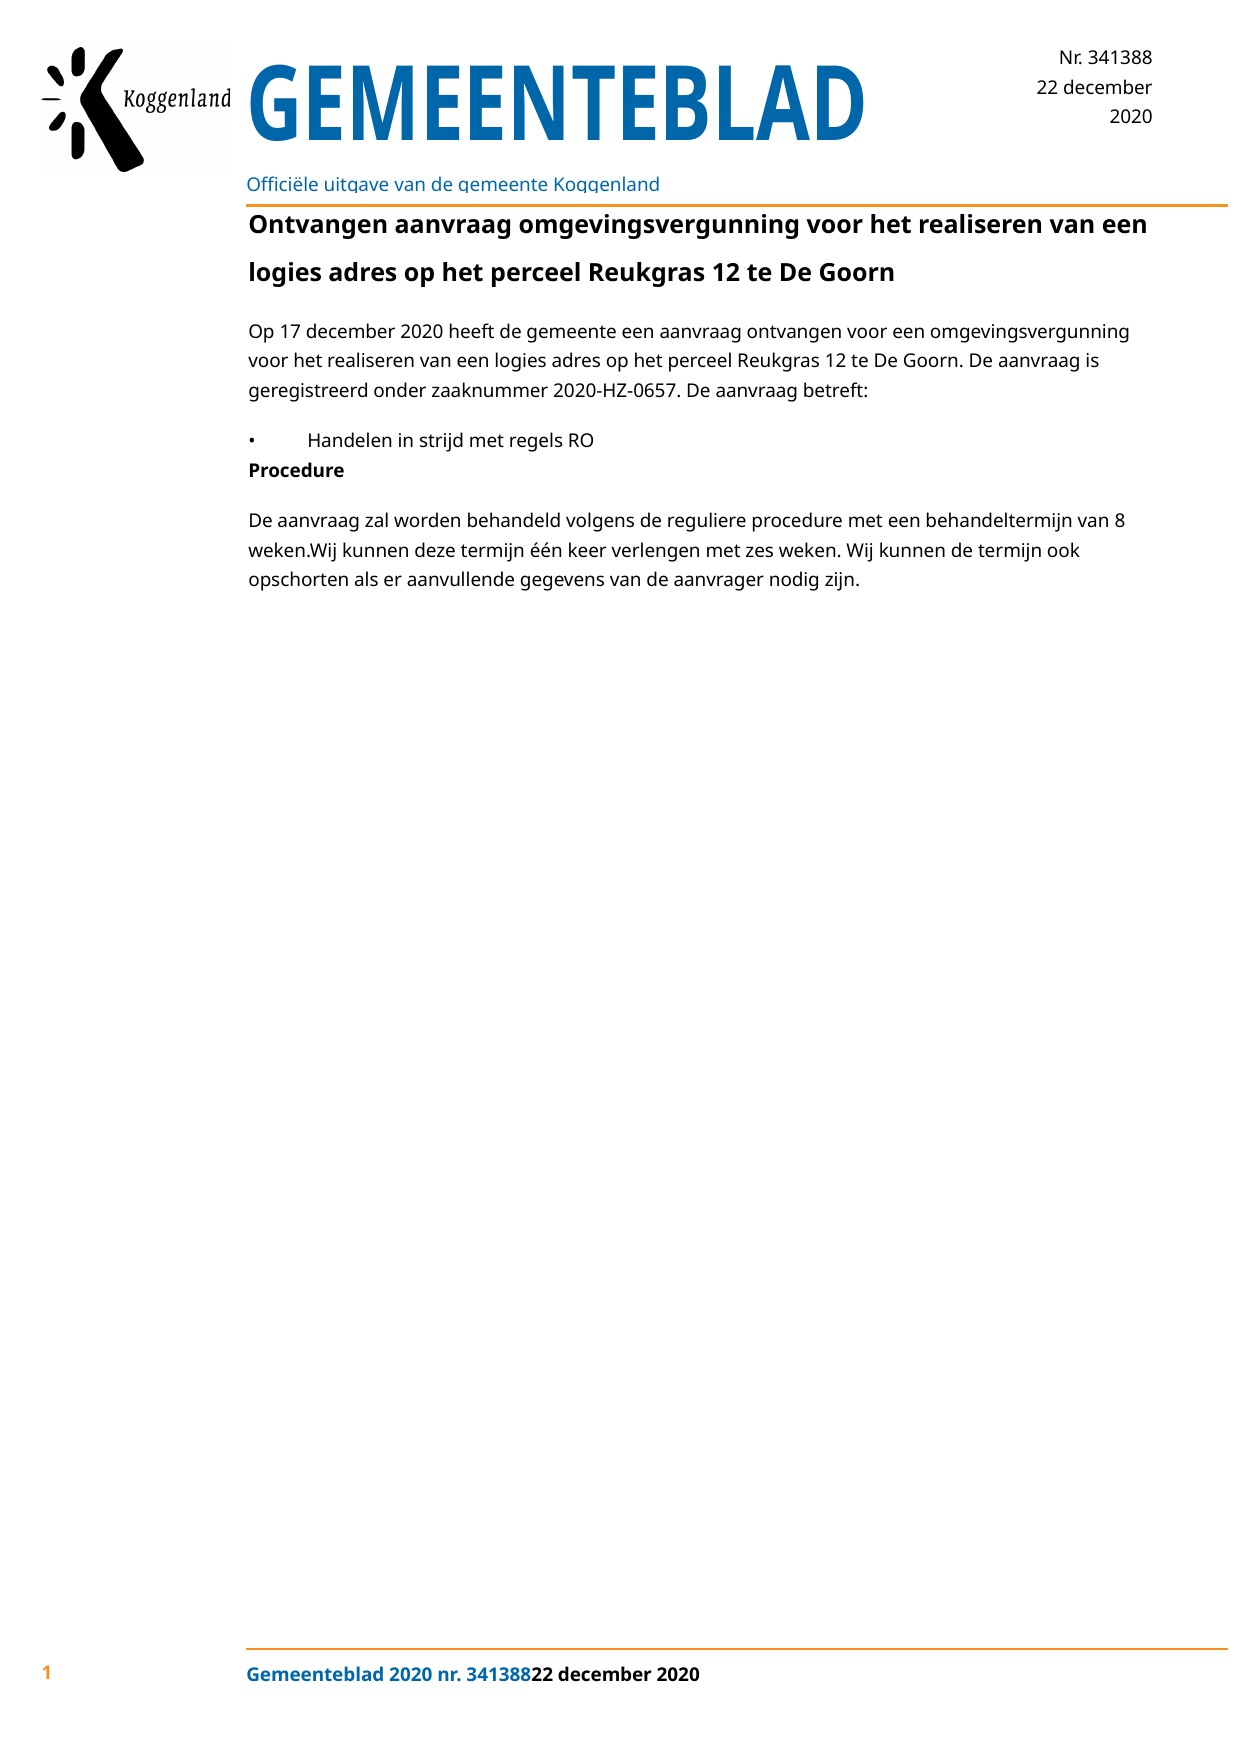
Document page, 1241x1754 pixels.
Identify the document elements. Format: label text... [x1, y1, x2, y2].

text Op 17 december 2020 heeft de gemeente een aanvraag ontvangen voor een omgevingsvergunning voor het realiseren van een logies adres op het perceel Reukgras 12 te De Goorn. De aanvraag is geregistreerd onder zaaknummer 2020-HZ-0657. De aanvraag betreft: [248, 318, 1152, 403]
text Procedure [248, 457, 1152, 483]
picture [41, 47, 231, 172]
text De aanvraag zal worden behandeld volgens de reguliere procedure met een behandeltermijn van 8 weken.Wij kunnen deze termijn één keer verlengen met zes weken. Wij kunnen de termijn ook opschorten als er aanvullende gegevens van de aanvrager nodig zijn. [248, 507, 1152, 592]
text Ontvangen aanvraag omgevingsvergunning voor het realiseren van een logies adres op het perceel Reukgras 12 te De Goorn [248, 207, 1152, 288]
list Handelen in strijd met regels RO [248, 427, 1152, 453]
